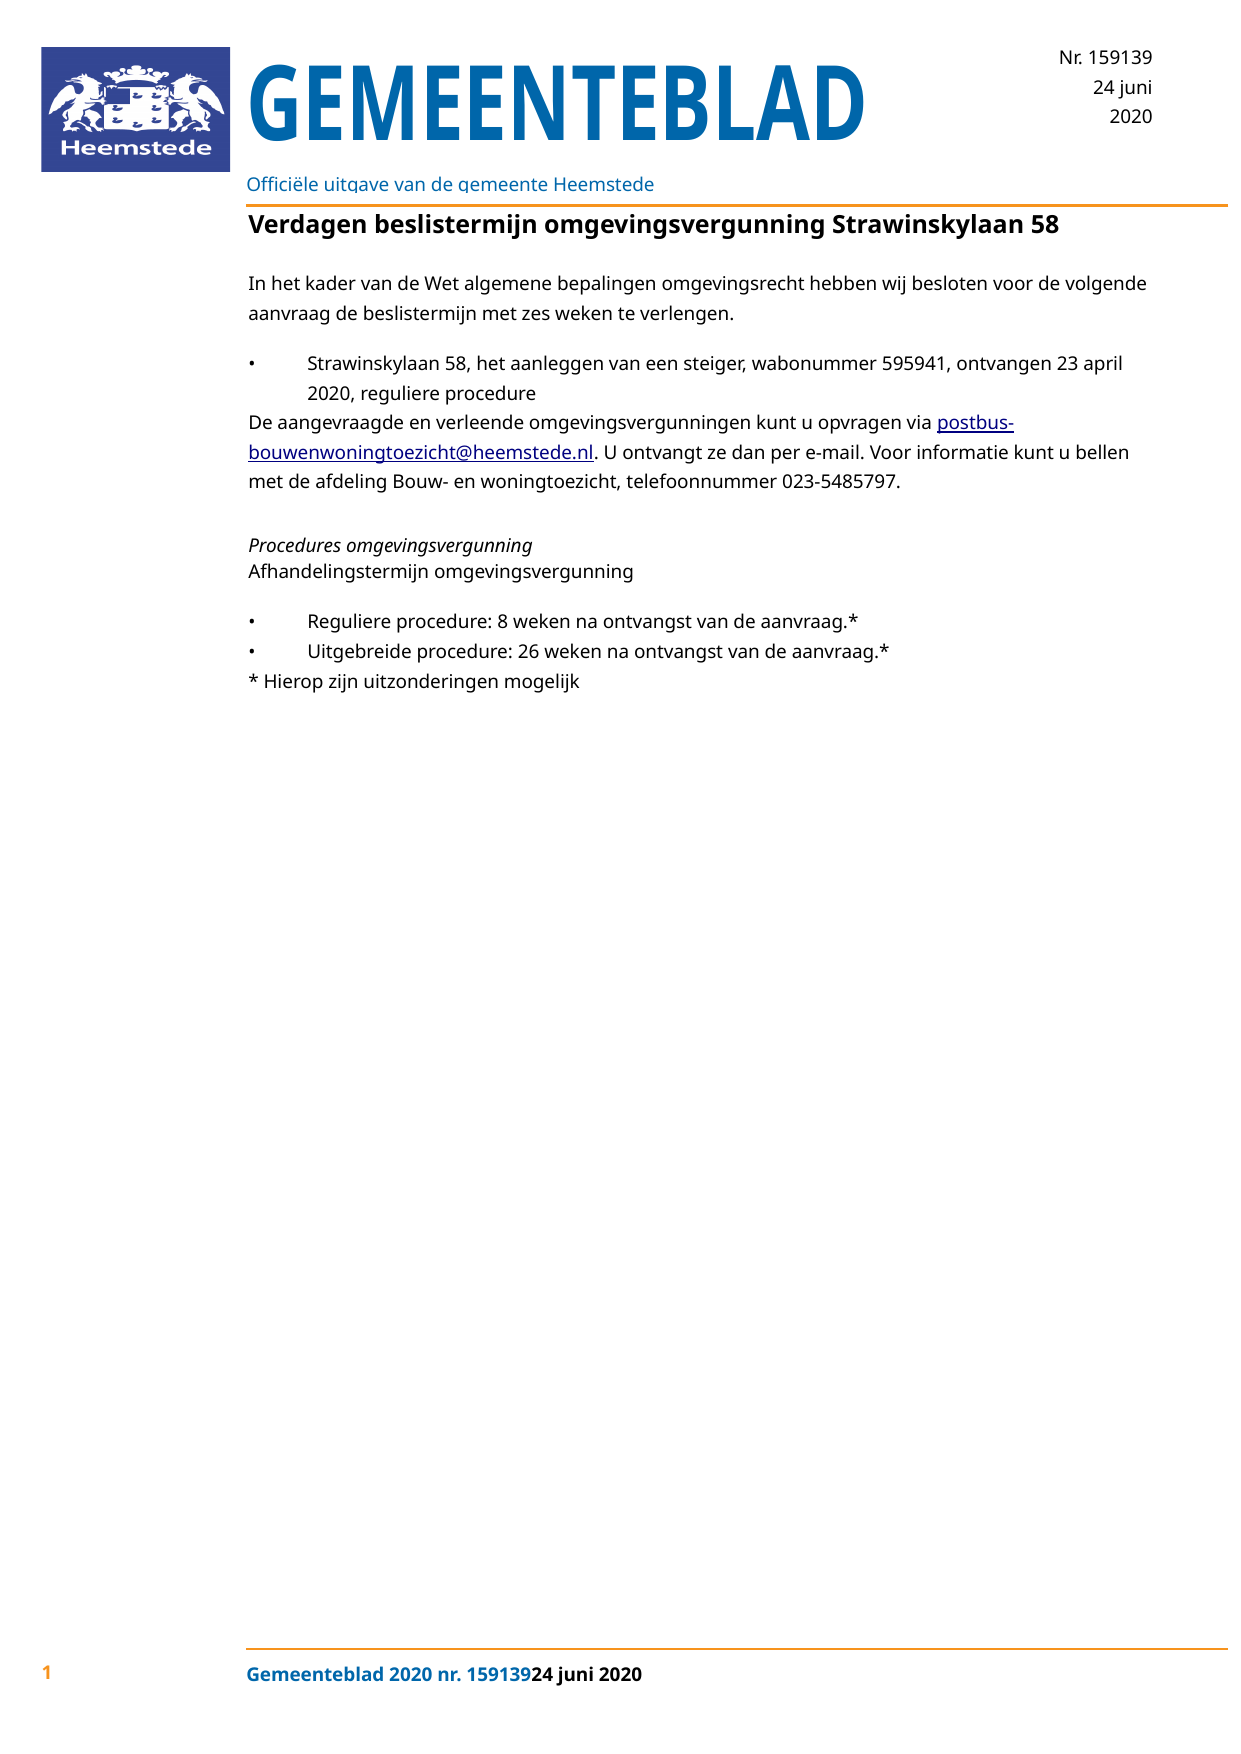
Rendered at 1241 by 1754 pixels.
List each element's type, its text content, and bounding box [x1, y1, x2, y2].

list Strawinskylaan 58, het aanleggen van een steiger, wabonummer 595941, ontvangen 23 april 2020, reguliere procedure [248, 350, 1152, 406]
list Reguliere procedure: 8 weken na ontvangst van de aanvraag.* [248, 609, 1152, 634]
text Verdagen beslistermijn omgevingsvergunning Strawinskylaan 58 [248, 207, 1152, 241]
text In het kader van de Wet algemene bepalingen omgevingsrecht hebben wij besloten voor de volgende aanvraag de beslistermijn met zes weken te verlengen. [248, 270, 1152, 326]
picture [41, 47, 231, 172]
text * Hierop zijn uitzonderingen mogelijk [248, 668, 1152, 694]
text De aangevraagde en verleende omgevingsvergunningen kunt u opvragen via postbus-bouwenwoningtoezicht@heemstede.nl. U ontvangt ze dan per e-mail. Voor informatie kunt u bellen met de afdeling Bouw- en woningtoezicht, telefoonnummer 023-5485797. [248, 409, 1152, 494]
text Afhandelingstermijn omgevingsvergunning [248, 558, 1152, 584]
text Procedures omgevingsvergunning [248, 533, 1152, 558]
list Uitgebreide procedure: 26 weken na ontvangst van de aanvraag.* [248, 638, 1152, 664]
